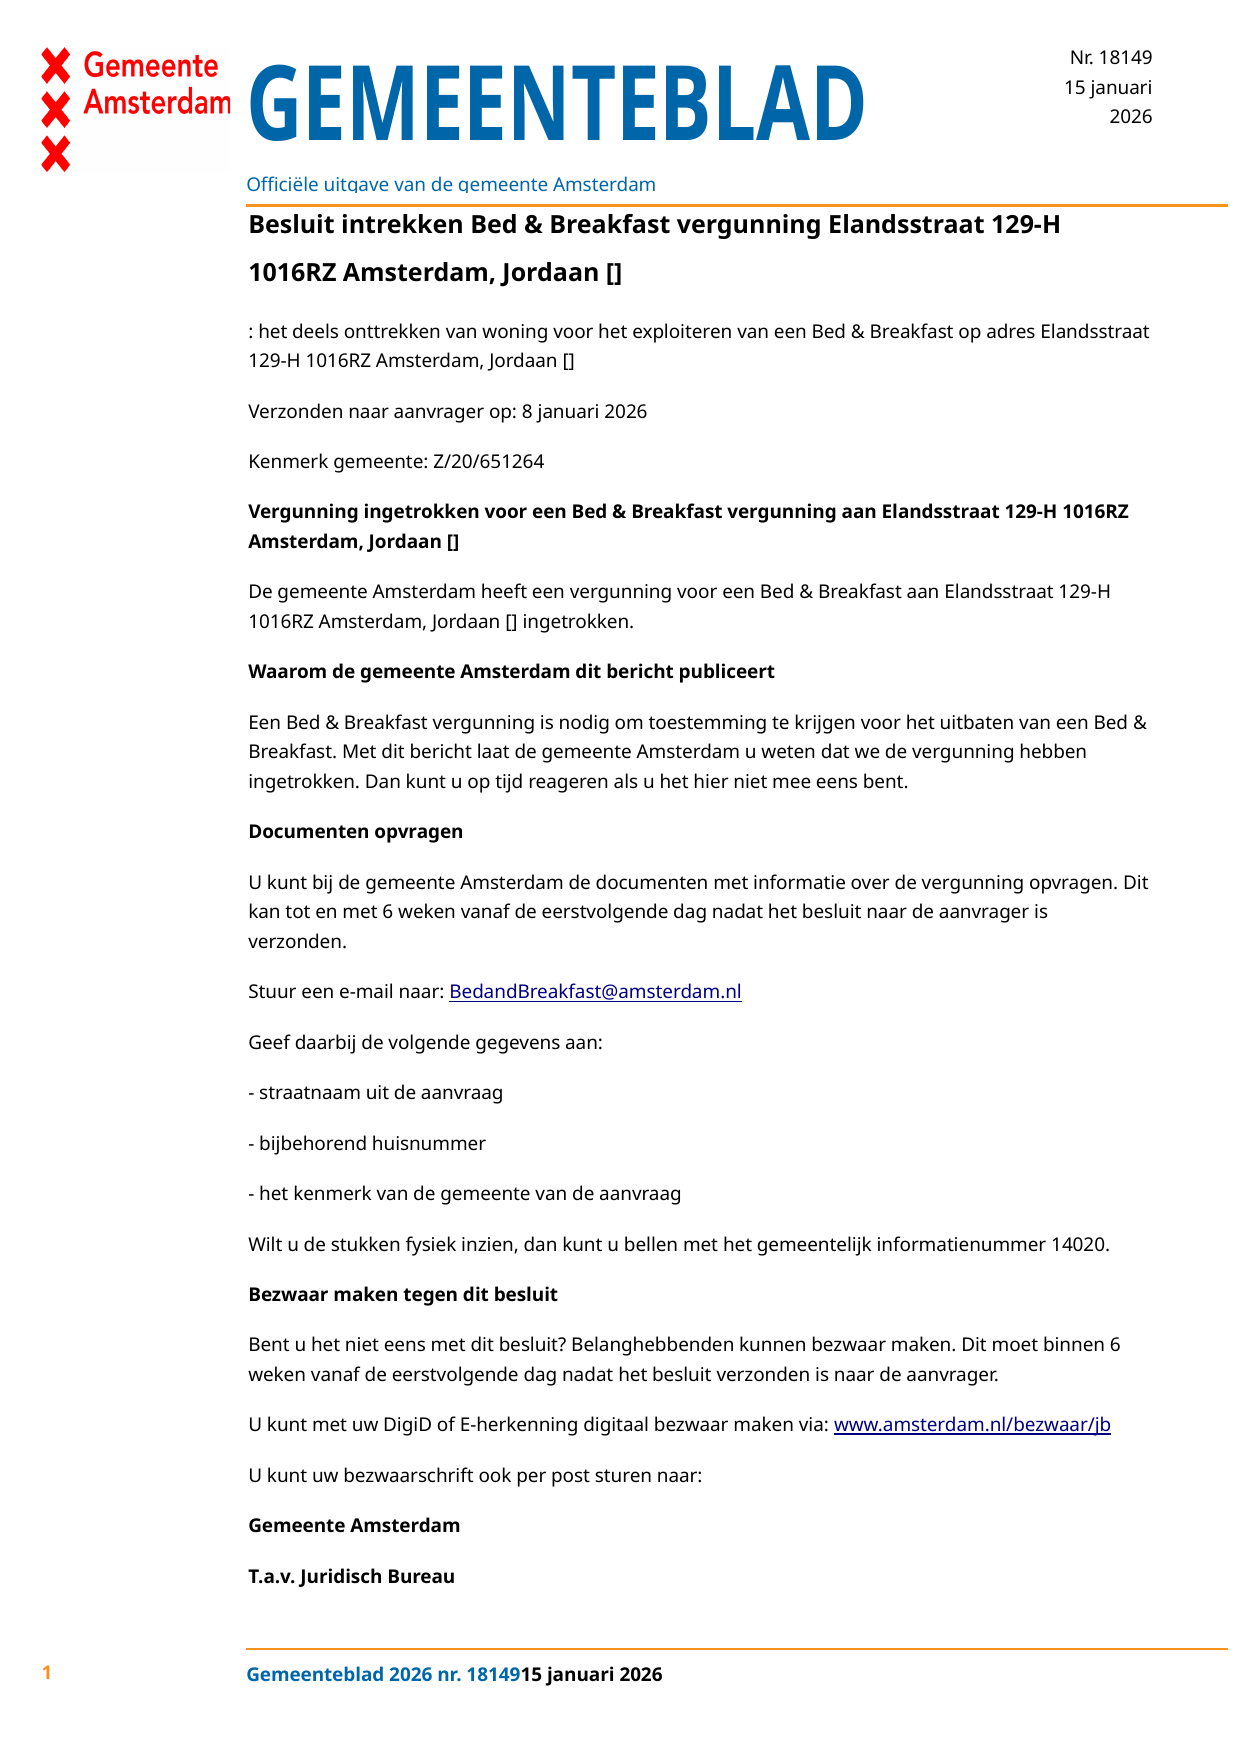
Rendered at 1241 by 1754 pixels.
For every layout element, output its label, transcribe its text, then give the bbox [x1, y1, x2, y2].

text Gemeente Amsterdam [248, 1512, 1152, 1538]
picture [41, 47, 231, 172]
text Wilt u de stukken fysiek inzien, dan kunt u bellen met het gemeentelijk informatienummer 14020. [248, 1231, 1152, 1257]
text - straatnaam uit de aanvraag [248, 1079, 1152, 1105]
text Stuur een e-mail naar: BedandBreakfast@amsterdam.nl [248, 979, 1152, 1004]
text - bijbehorend huisnummer [248, 1130, 1152, 1156]
text Bent u het niet eens met dit besluit? Belanghebbenden kunnen bezwaar maken. Dit moet binnen 6 weken vanaf de eerstvolgende dag nadat het besluit verzonden is naar de aanvrager. [248, 1332, 1152, 1387]
text Documenten opvragen [248, 819, 1152, 844]
text U kunt bij de gemeente Amsterdam de documenten met informatie over de vergunning opvragen. Dit kan tot en met 6 weken vanaf de eerstvolgende dag nadat het besluit naar de aanvrager is verzonden. [248, 869, 1152, 954]
text Vergunning ingetrokken voor een Bed & Breakfast vergunning aan Elandsstraat 129-H 1016RZ Amsterdam, Jordaan [] [248, 499, 1152, 554]
text De gemeente Amsterdam heeft een vergunning voor een Bed & Breakfast aan Elandsstraat 129-H 1016RZ Amsterdam, Jordaan [] ingetrokken. [248, 579, 1152, 634]
text Kenmerk gemeente: Z/20/651264 [248, 448, 1152, 474]
text : het deels onttrekken van woning voor het exploiteren van een Bed & Breakfast op adres Elandsstraat 129-H 1016RZ Amsterdam, Jordaan [] [248, 318, 1152, 373]
text Waarom de gemeente Amsterdam dit bericht publiceert [248, 659, 1152, 684]
text U kunt uw bezwaarschrift ook per post sturen naar: [248, 1462, 1152, 1488]
text Verzonden naar aanvrager op: 8 januari 2026 [248, 398, 1152, 424]
text Bezwaar maken tegen dit besluit [248, 1281, 1152, 1307]
text Besluit intrekken Bed & Breakfast vergunning Elandsstraat 129-H 1016RZ Amsterdam, Jordaan [] [248, 207, 1152, 288]
text Een Bed & Breakfast vergunning is nodig om toestemming te krijgen voor het uitbaten van een Bed & Breakfast. Met dit bericht laat de gemeente Amsterdam u weten dat we de vergunning hebben ingetrokken. Dan kunt u op tijd reageren als u het hier niet mee eens bent. [248, 709, 1152, 794]
text - het kenmerk van de gemeente van de aanvraag [248, 1180, 1152, 1206]
text T.a.v. Juridisch Bureau [248, 1563, 1152, 1589]
text U kunt met uw DigiD of E-herkenning digitaal bezwaar maken via: www.amsterdam.nl/bezwaar/jb [248, 1412, 1152, 1437]
text Geef daarbij de volgende gegevens aan: [248, 1029, 1152, 1055]
